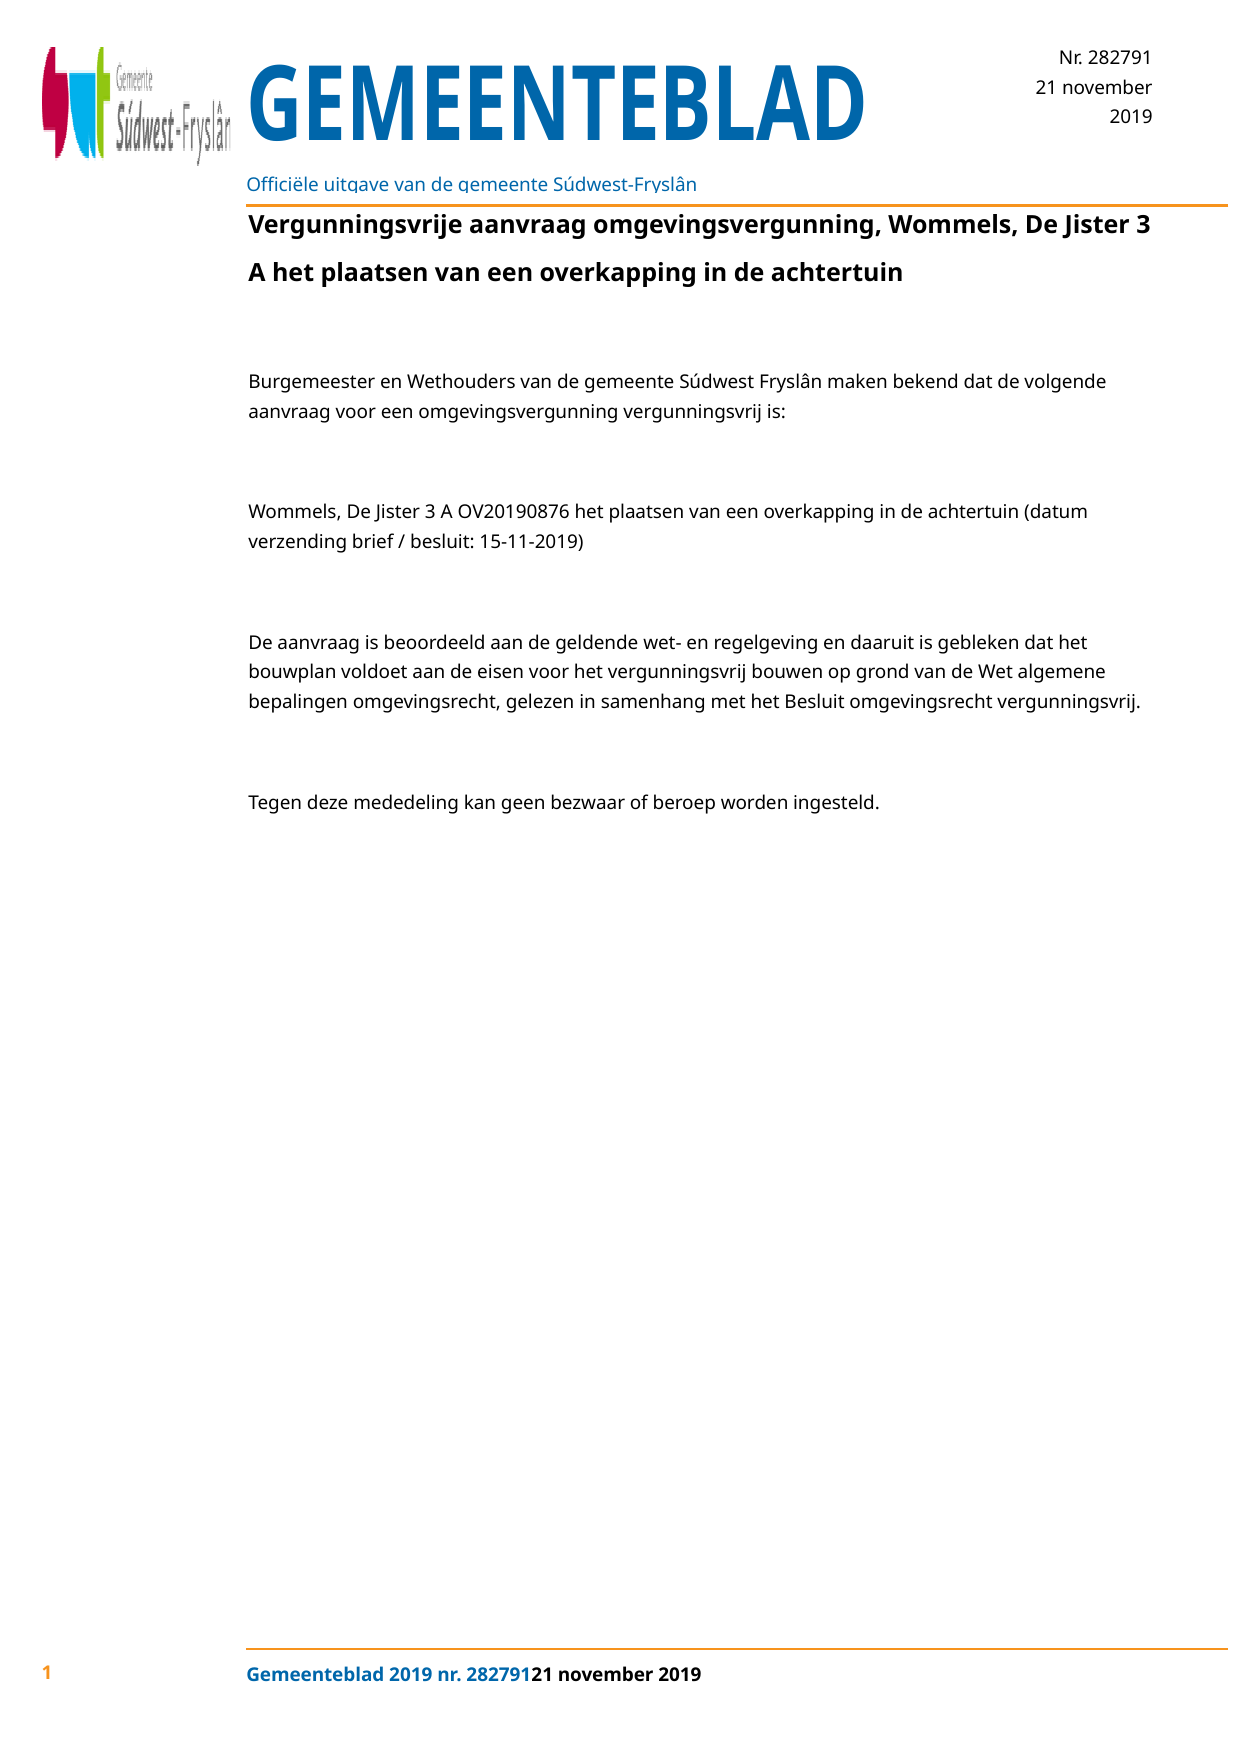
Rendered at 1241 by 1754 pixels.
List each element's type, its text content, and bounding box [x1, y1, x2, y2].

text Vergunningsvrije aanvraag omgevingsvergunning, Wommels, De Jister 3 A het plaatsen van een overkapping in de achtertuin [248, 207, 1152, 288]
text Tegen deze mededeling kan geen bezwaar of beroep worden ingesteld. [248, 789, 1152, 815]
text Wommels, De Jister 3 A OV20190876 het plaatsen van een overkapping in de achtertuin (datum verzending brief / besluit: 15-11-2019) [248, 499, 1152, 554]
text De aanvraag is beoordeeld aan de geldende wet- en regelgeving en daaruit is gebleken dat het bouwplan voldoet aan de eisen voor het vergunningsvrij bouwen op grond van de Wet algemene bepalingen omgevingsrecht, gelezen in samenhang met het Besluit omgevingsrecht vergunningsvrij. [248, 629, 1152, 714]
picture [41, 47, 231, 172]
text Burgemeester en Wethouders van de gemeente Súdwest Fryslân maken bekend dat de volgende aanvraag voor een omgevingsvergunning vergunningsvrij is: [248, 368, 1152, 424]
